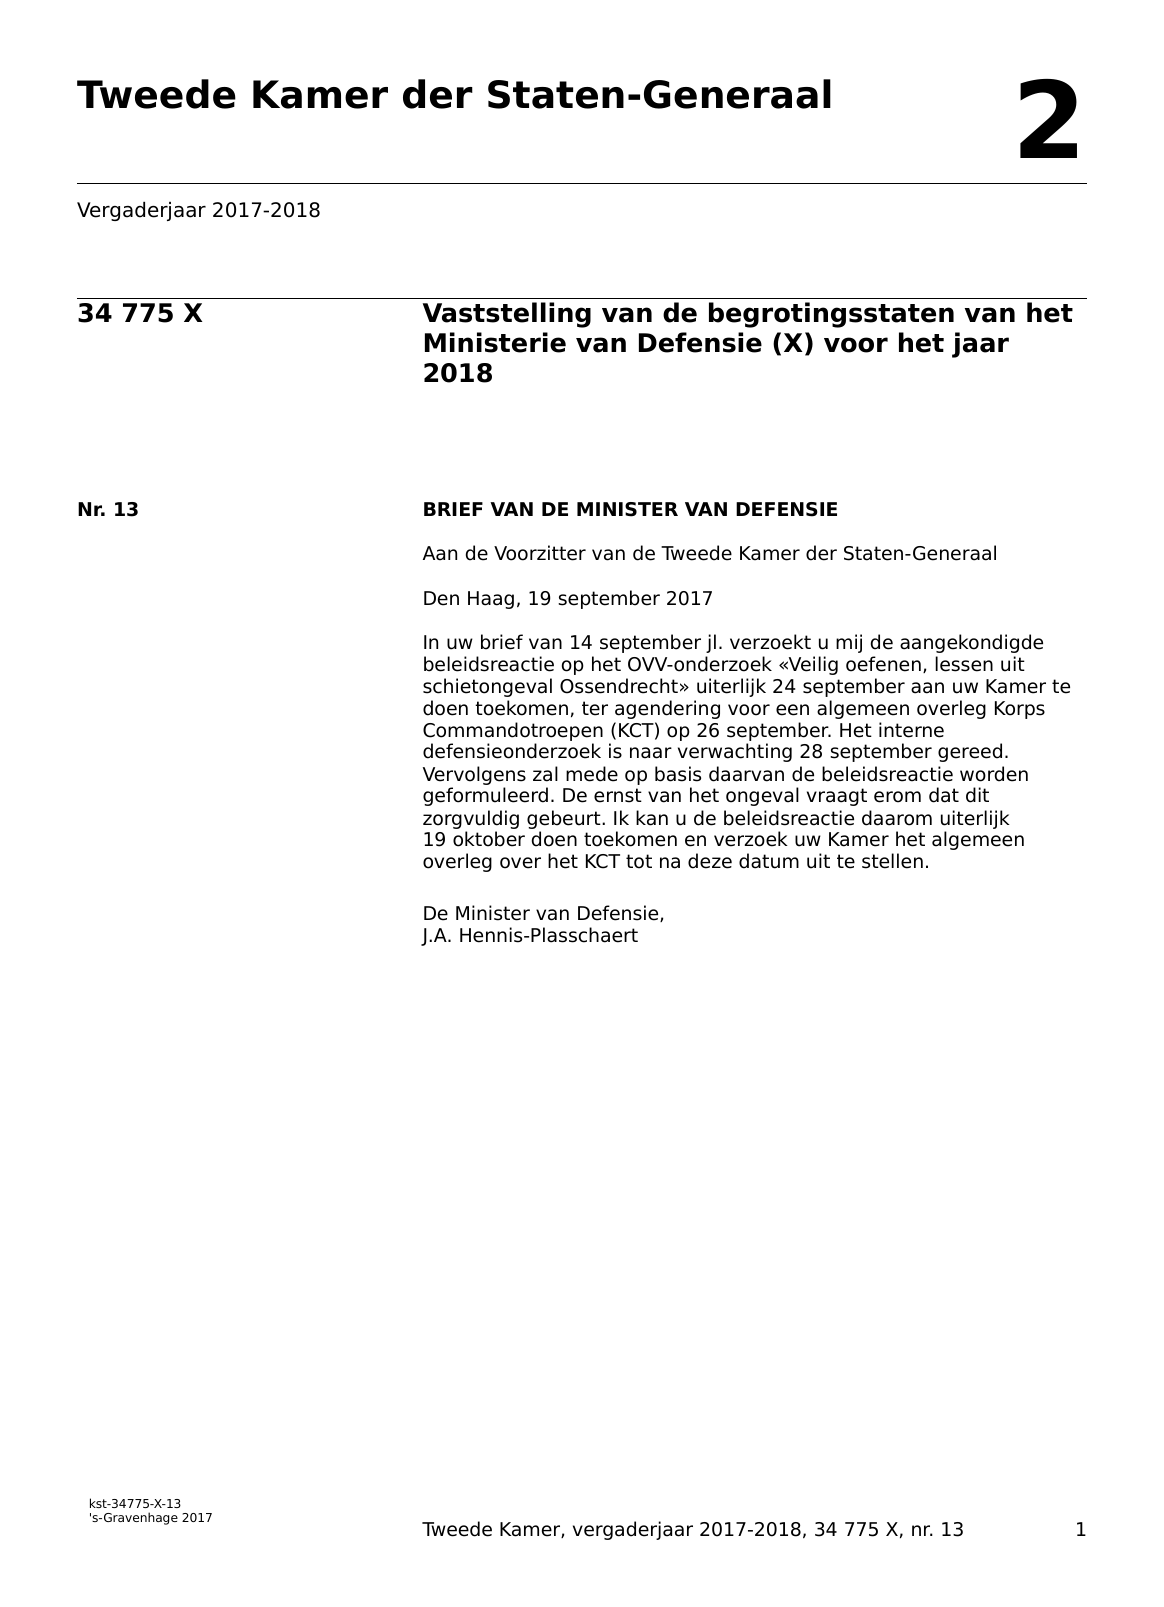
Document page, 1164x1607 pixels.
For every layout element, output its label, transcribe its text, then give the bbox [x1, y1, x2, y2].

text In uw brief van 14 september jl. verzoekt u mij de aangekondigde beleidsreactie op het OVV-onderzoek «Veilig oefenen, lessen uit schietongeval Ossendrecht» uiterlijk 24 september aan uw Kamer te doen toekomen, ter agendering voor een algemeen overleg Korps Commandotroepen (KCT) op 26 september. Het interne defensieonderzoek is naar verwachting 28 september gereed. Vervolgens zal mede op basis daarvan de beleidsreactie worden geformuleerd. De ernst van het ongeval vraagt erom dat dit zorgvuldig gebeurt. Ik kan u de beleidsreactie daarom uiterlijk 19 oktober doen toekomen en verzoek uw Kamer het algemeen overleg over het KCT tot na deze datum uit te stellen. [422, 632, 1087, 873]
text kst-34775-X-13 [88, 1497, 323, 1511]
text Aan de Voorzitter van de Tweede Kamer der Staten-Generaal [422, 543, 1087, 565]
table_header Tweede Kamer der Staten-Generaal [77, 59, 886, 183]
table_cell Vergaderjaar 2017-2018 [77, 184, 1087, 298]
text Den Haag, 19 september 2017 [422, 587, 1087, 609]
text De Minister van Defensie, J.A. Hennis-Plasschaert [422, 903, 1087, 947]
table_header 2 [886, 59, 1087, 183]
subtitle 34 775 X Vaststelling van de begrotingsstaten van het Ministerie van Defensie (X) voor het jaar 2018 [77, 299, 1087, 388]
text 's-Gravenhage 2017 [88, 1511, 323, 1525]
subtitle Nr. 13 BRIEF VAN DE MINISTER VAN DEFENSIE [77, 499, 1087, 521]
